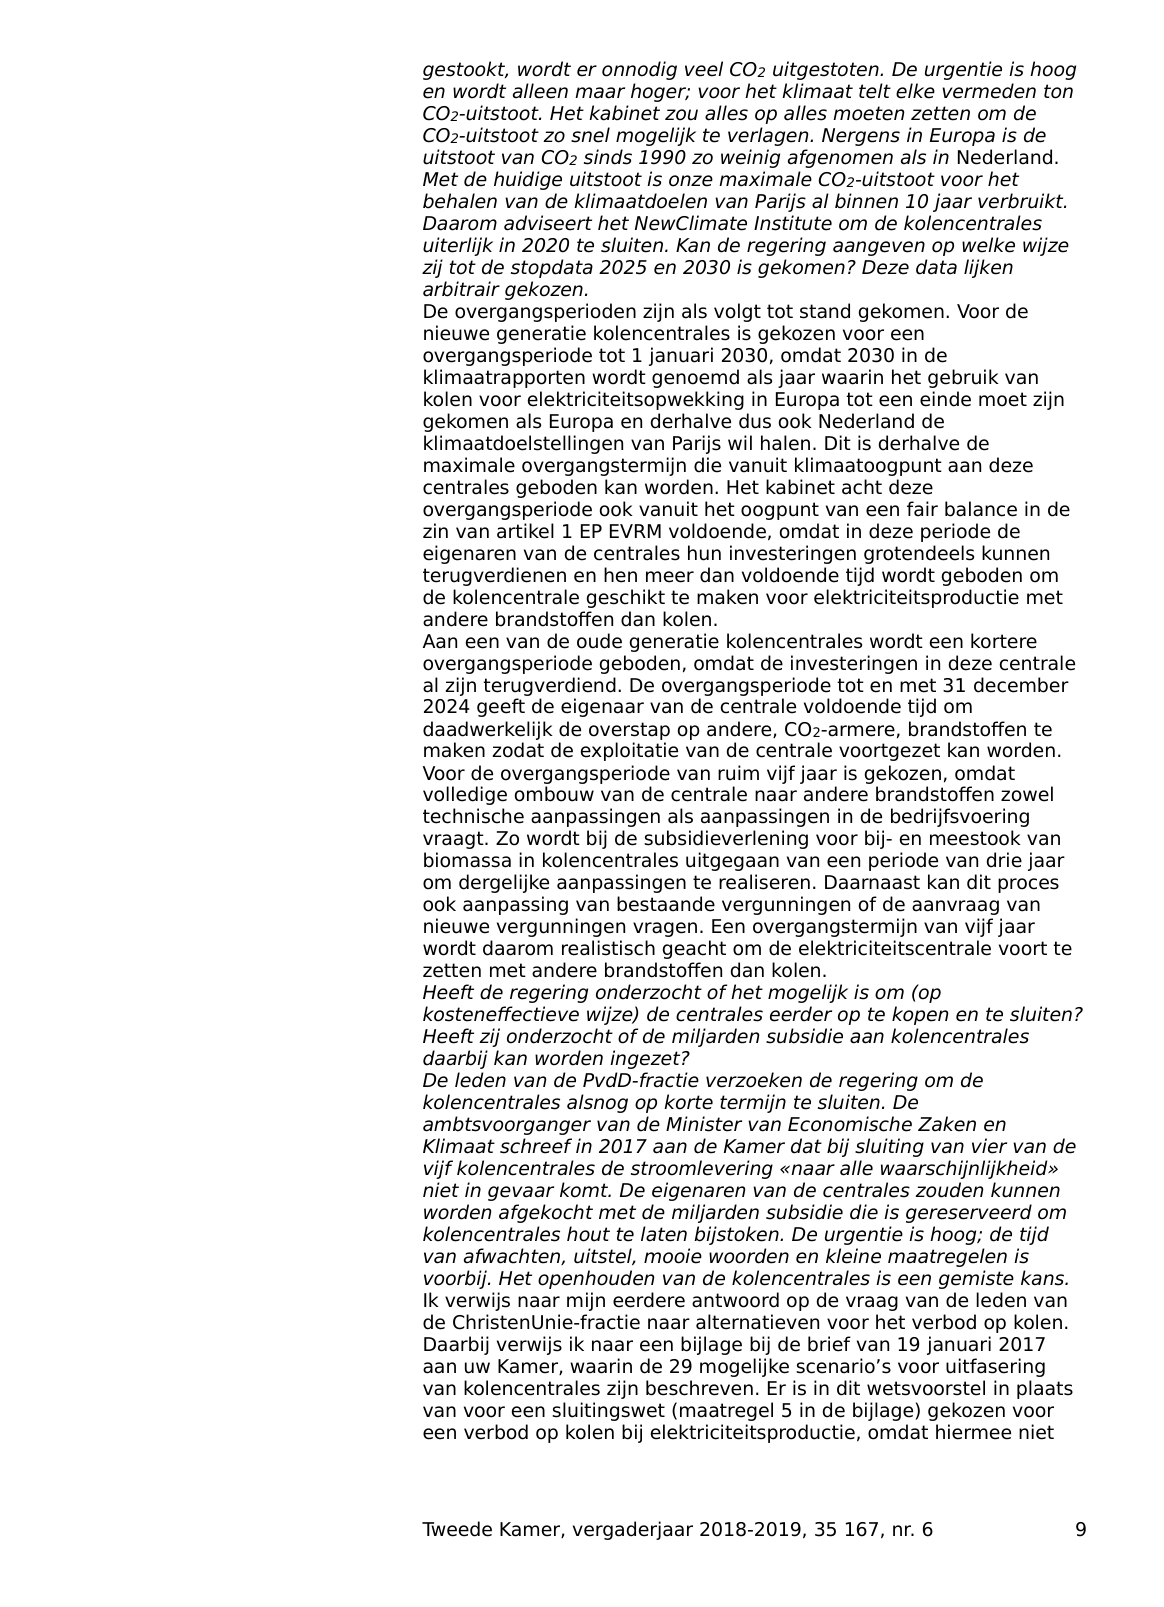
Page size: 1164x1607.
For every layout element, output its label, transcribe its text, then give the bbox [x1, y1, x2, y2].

text gestookt, wordt er onnodig veel CO2 uitgestoten. De urgentie is hoog en wordt alleen maar hoger; voor het klimaat telt elke vermeden ton CO2-uitstoot. Het kabinet zou alles op alles moeten zetten om de CO2-uitstoot zo snel mogelijk te verlagen. Nergens in Europa is de uitstoot van CO2 sinds 1990 zo weinig afgenomen als in Nederland. Met de huidige uitstoot is onze maximale CO2-uitstoot voor het behalen van de klimaatdoelen van Parijs al binnen 10 jaar verbruikt. Daarom adviseert het NewClimate Institute om de kolencentrales uiterlijk in 2020 te sluiten. Kan de regering aangeven op welke wijze zij tot de stopdata 2025 en 2030 is gekomen? Deze data lijken arbitrair gekozen. [422, 59, 1087, 301]
text Voor de overgangsperiode van ruim vijf jaar is gekozen, omdat volledige ombouw van de centrale naar andere brandstoffen zowel technische aanpassingen als aanpassingen in de bedrijfsvoering vraagt. Zo wordt bij de subsidieverlening voor bij- en meestook van biomassa in kolencentrales uitgegaan van een periode van drie jaar om dergelijke aanpassingen te realiseren. Daarnaast kan dit proces ook aanpassing van bestaande vergunningen of de aanvraag van nieuwe vergunningen vragen. Een overgangstermijn van vijf jaar wordt daarom realistisch geacht om de elektriciteitscentrale voort te zetten met andere brandstoffen dan kolen. [422, 762, 1087, 982]
text De overgangsperioden zijn als volgt tot stand gekomen. Voor de nieuwe generatie kolencentrales is gekozen voor een overgangsperiode tot 1 januari 2030, omdat 2030 in de klimaatrapporten wordt genoemd als jaar waarin het gebruik van kolen voor elektriciteitsopwekking in Europa tot een einde moet zijn gekomen als Europa en derhalve dus ook Nederland de klimaatdoelstellingen van Parijs wil halen. Dit is derhalve de maximale overgangstermijn die vanuit klimaatoogpunt aan deze centrales geboden kan worden. Het kabinet acht deze overgangsperiode ook vanuit het oogpunt van een fair balance in de zin van artikel 1 EP EVRM voldoende, omdat in deze periode de eigenaren van de centrales hun investeringen grotendeels kunnen terugverdienen en hen meer dan voldoende tijd wordt geboden om de kolencentrale geschikt te maken voor elektriciteitsproductie met andere brandstoffen dan kolen. [422, 301, 1087, 631]
text Heeft de regering onderzocht of het mogelijk is om (op kosteneffectieve wijze) de centrales eerder op te kopen en te sluiten? Heeft zij onderzocht of de miljarden subsidie aan kolencentrales daarbij kan worden ingezet? [422, 982, 1087, 1070]
text Ik verwijs naar mijn eerdere antwoord op de vraag van de leden van de ChristenUnie-fractie naar alternatieven voor het verbod op kolen. Daarbij verwijs ik naar een bijlage bij de brief van 19 januari 2017 aan uw Kamer, waarin de 29 mogelijke scenario’s voor uitfasering van kolencentrales zijn beschreven. Er is in dit wetsvoorstel in plaats van voor een sluitingswet (maatregel 5 in de bijlage) gekozen voor een verbod op kolen bij elektriciteitsproductie, omdat hiermee niet [422, 1290, 1087, 1444]
text De leden van de PvdD-fractie verzoeken de regering om de kolencentrales alsnog op korte termijn te sluiten. De ambtsvoorganger van de Minister van Economische Zaken en Klimaat schreef in 2017 aan de Kamer dat bij sluiting van vier van de vijf kolencentrales de stroomlevering «naar alle waarschijnlijkheid» niet in gevaar komt. De eigenaren van de centrales zouden kunnen worden afgekocht met de miljarden subsidie die is gereserveerd om kolencentrales hout te laten bijstoken. De urgentie is hoog; de tijd van afwachten, uitstel, mooie woorden en kleine maatregelen is voorbij. Het openhouden van de kolencentrales is een gemiste kans. [422, 1070, 1087, 1290]
text Aan een van de oude generatie kolencentrales wordt een kortere overgangsperiode geboden, omdat de investeringen in deze centrale al zijn terugverdiend. De overgangsperiode tot en met 31 december 2024 geeft de eigenaar van de centrale voldoende tijd om daadwerkelijk de overstap op andere, CO2-armere, brandstoffen te maken zodat de exploitatie van de centrale voortgezet kan worden. [422, 631, 1087, 762]
